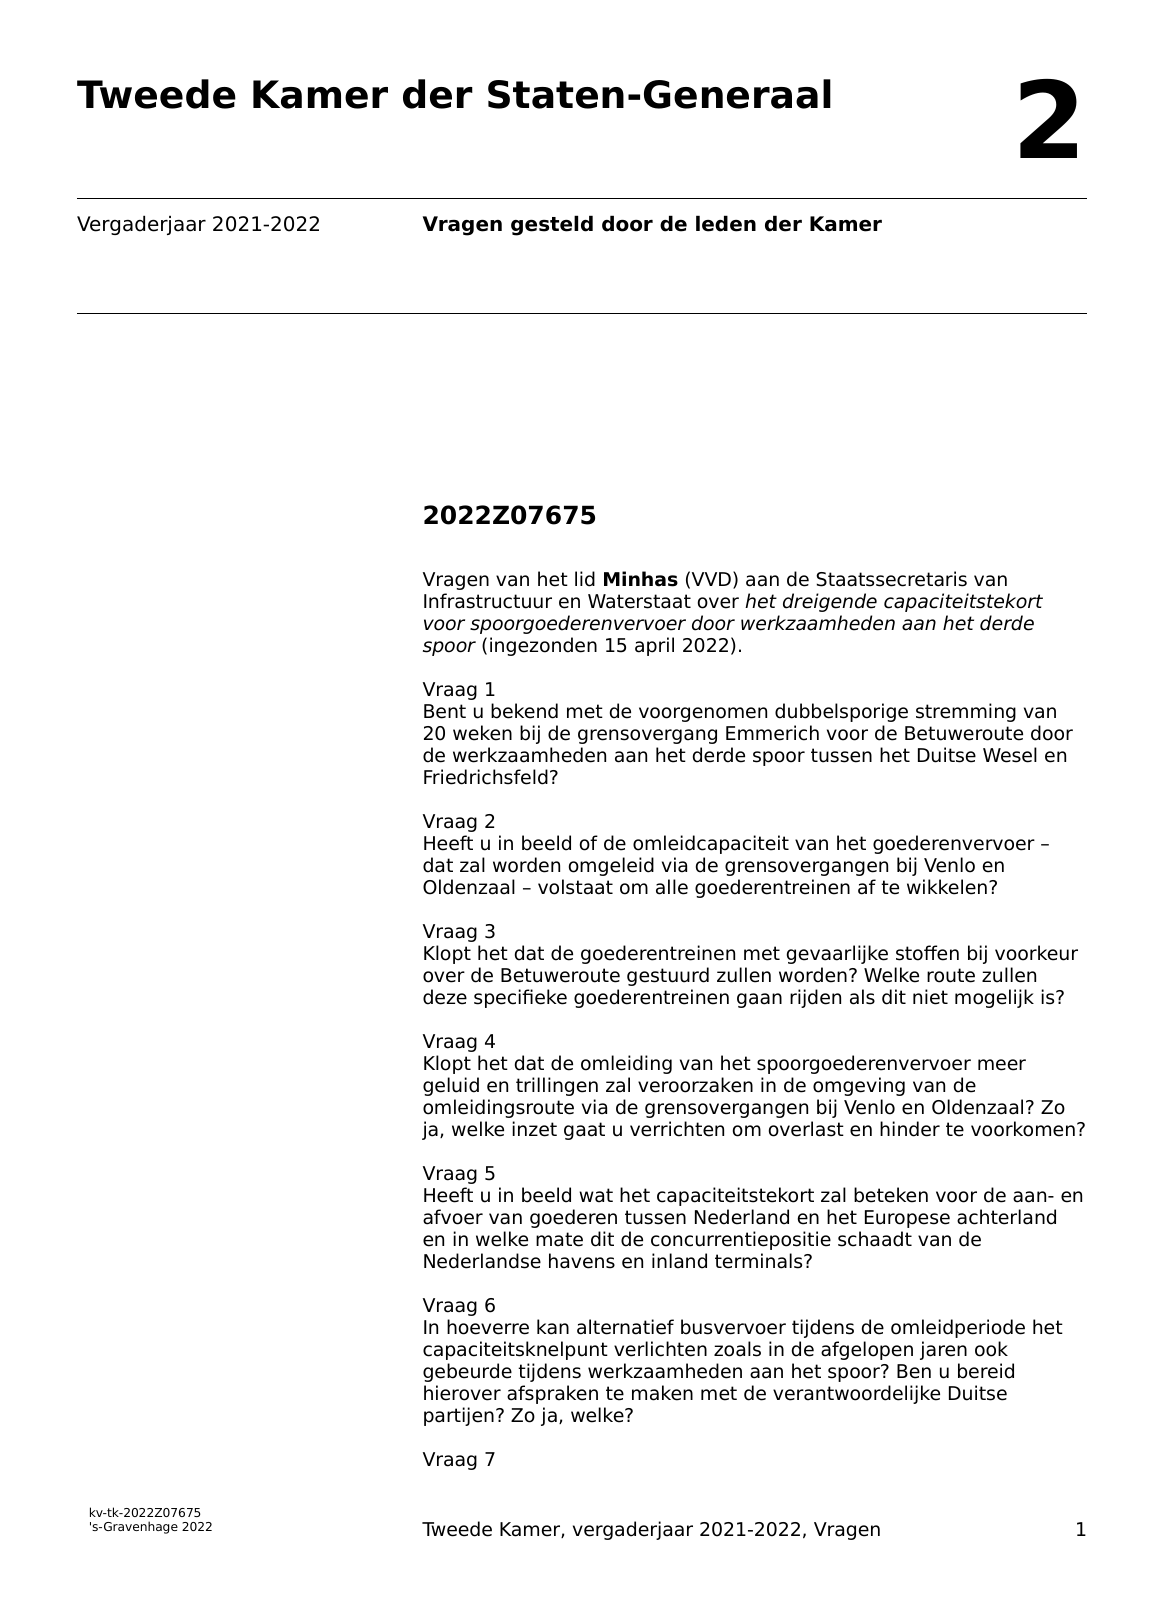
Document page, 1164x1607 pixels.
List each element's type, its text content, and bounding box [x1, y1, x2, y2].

text Heeft u in beeld of de omleidcapaciteit van het goederenvervoer – dat zal worden omgeleid via de grensovergangen bij Venlo en Oldenzaal – volstaat om alle goederentreinen af te wikkelen? [422, 833, 1087, 899]
text kv-tk-2022Z07675 [88, 1506, 323, 1520]
table_cell Vragen gesteld door de leden der Kamer [422, 199, 1087, 313]
text 2022Z07675 [422, 501, 1087, 531]
text Vragen van het lid Minhas (VVD) aan de Staatssecretaris van Infrastructuur en Waterstaat over het dreigende capaciteitstekort voor spoorgoederenvervoer door werkzaamheden aan het derde spoor (ingezonden 15 april 2022). [422, 569, 1087, 657]
text Vraag 6 [422, 1295, 1087, 1317]
text In hoeverre kan alternatief busvervoer tijdens de omleidperiode het capaciteitsknelpunt verlichten zoals in de afgelopen jaren ook gebeurde tijdens werkzaamheden aan het spoor? Ben u bereid hierover afspraken te maken met de verantwoordelijke Duitse partijen? Zo ja, welke? [422, 1317, 1087, 1427]
text Bent u bekend met de voorgenomen dubbelsporige stremming van 20 weken bij de grensovergang Emmerich voor de Betuweroute door de werkzaamheden aan het derde spoor tussen het Duitse Wesel en Friedrichsfeld? [422, 701, 1087, 789]
table_header 2 [886, 59, 1087, 198]
text 's-Gravenhage 2022 [88, 1520, 323, 1534]
table_header Tweede Kamer der Staten-Generaal [77, 59, 886, 198]
text Vraag 5 [422, 1163, 1087, 1185]
text Klopt het dat de omleiding van het spoorgoederenvervoer meer geluid en trillingen zal veroorzaken in de omgeving van de omleidingsroute via de grensovergangen bij Venlo en Oldenzaal? Zo ja, welke inzet gaat u verrichten om overlast en hinder te voorkomen? [422, 1053, 1087, 1141]
text Vraag 1 [422, 679, 1087, 701]
text Vraag 3 [422, 921, 1087, 943]
text Vraag 2 [422, 811, 1087, 833]
table_cell Vergaderjaar 2021-2022 [77, 199, 422, 313]
text Vraag 7 [422, 1449, 1087, 1471]
text Vraag 4 [422, 1031, 1087, 1053]
text Heeft u in beeld wat het capaciteitstekort zal beteken voor de aan- en afvoer van goederen tussen Nederland en het Europese achterland en in welke mate dit de concurrentiepositie schaadt van de Nederlandse havens en inland terminals? [422, 1185, 1087, 1273]
text Klopt het dat de goederentreinen met gevaarlijke stoffen bij voorkeur over de Betuweroute gestuurd zullen worden? Welke route zullen deze specifieke goederentreinen gaan rijden als dit niet mogelijk is? [422, 943, 1087, 1009]
